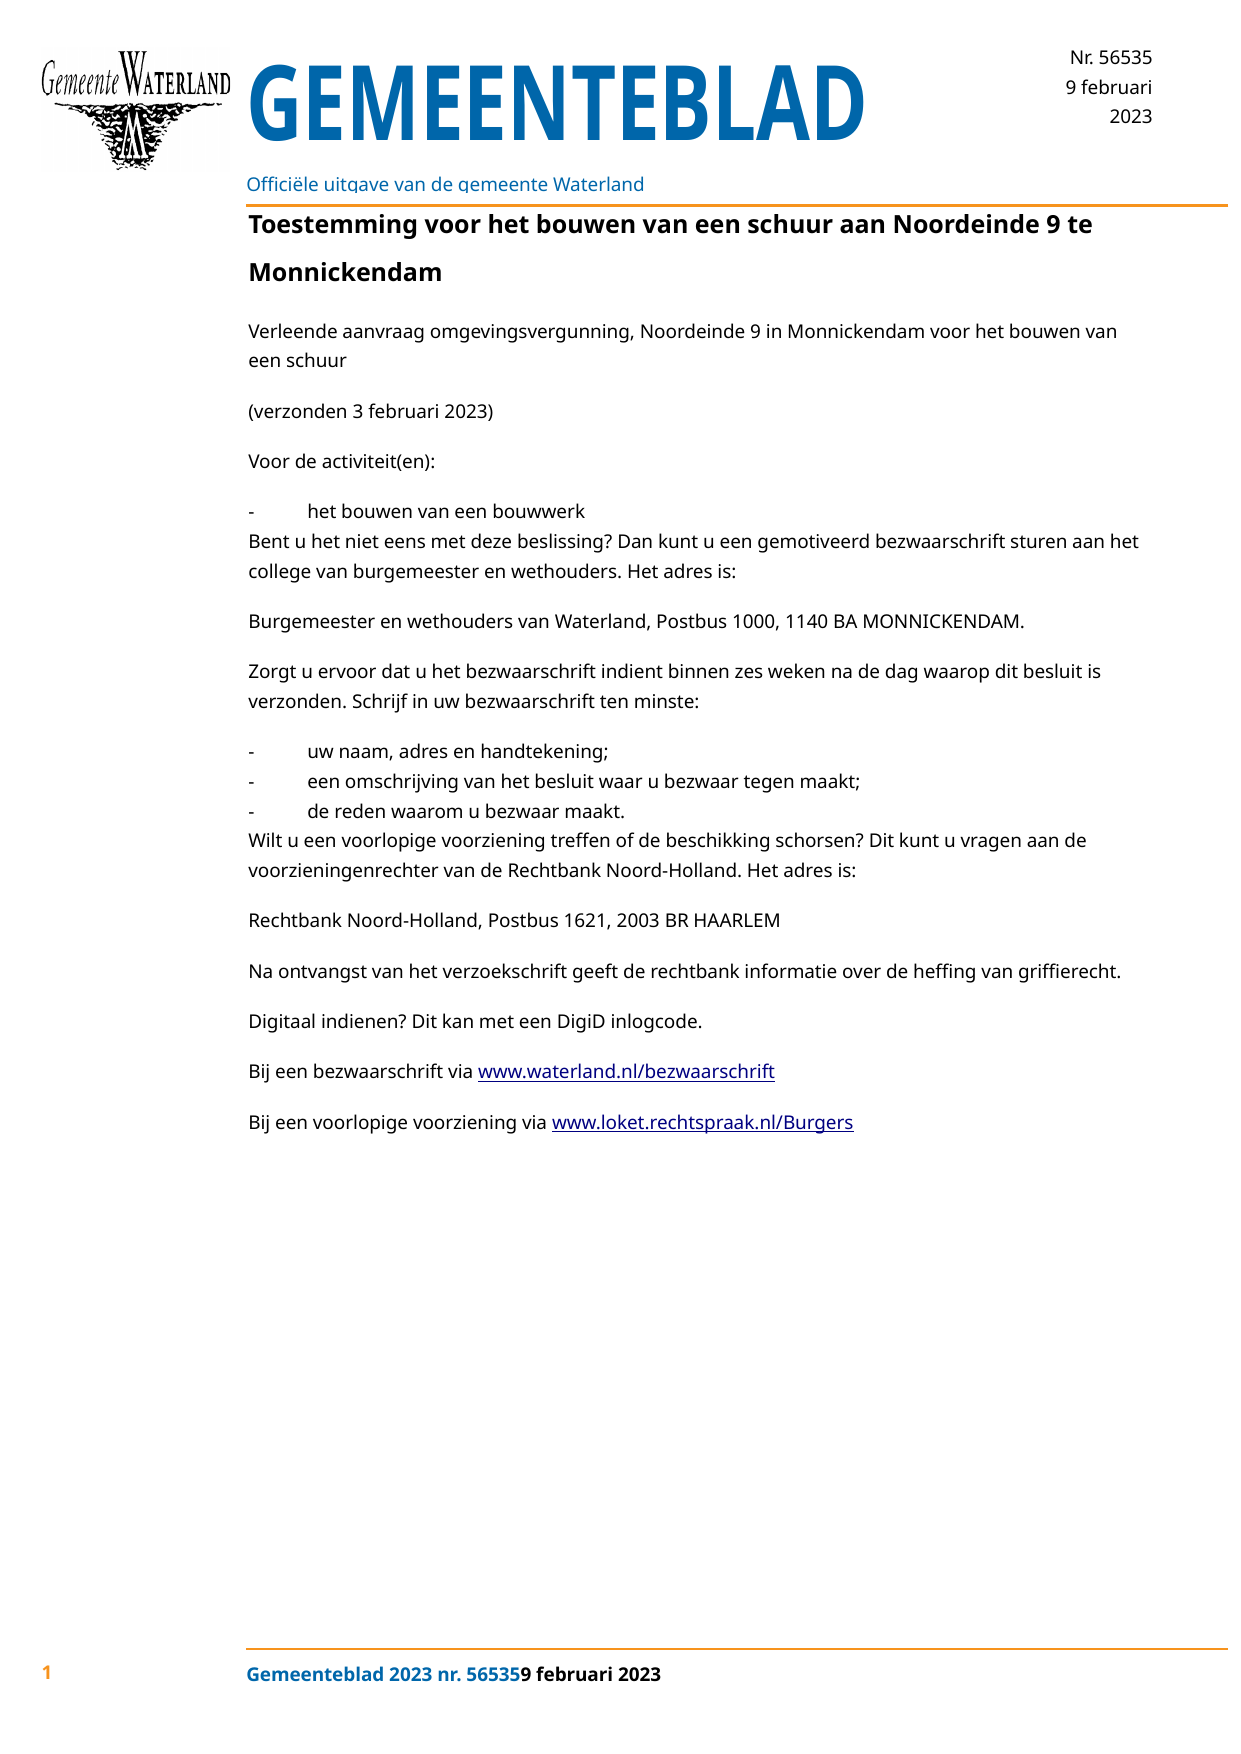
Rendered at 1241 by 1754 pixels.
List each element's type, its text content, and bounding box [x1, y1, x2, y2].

picture [41, 47, 231, 172]
text Wilt u een voorlopige voorziening treffen of de beschikking schorsen? Dit kunt u vragen aan de voorzieningenrechter van de Rechtbank Noord-Holland. Het adres is: [248, 827, 1152, 883]
text Bij een bezwaarschrift via www.waterland.nl/bezwaarschrift [248, 1059, 1152, 1084]
text Verleende aanvraag omgevingsvergunning, Noordeinde 9 in Monnickendam voor het bouwen van een schuur [248, 318, 1152, 373]
text Na ontvangst van het verzoekschrift geeft de rechtbank informatie over de heffing van griffierecht. [248, 958, 1152, 984]
list uw naam, adres en handtekening; [248, 739, 1152, 764]
text Zorgt u ervoor dat u het bezwaarschrift indient binnen zes weken na de dag waarop dit besluit is verzonden. Schrijf in uw bezwaarschrift ten minste: [248, 659, 1152, 714]
list het bouwen van een bouwwerk [248, 499, 1152, 524]
text Digitaal indienen? Dit kan met een DigiD inlogcode. [248, 1008, 1152, 1034]
text (verzonden 3 februari 2023) [248, 398, 1152, 424]
text Burgemeester en wethouders van Waterland, Postbus 1000, 1140 BA MONNICKENDAM. [248, 608, 1152, 634]
list een omschrijving van het besluit waar u bezwaar tegen maakt; [248, 768, 1152, 794]
text Rechtbank Noord-Holland, Postbus 1621, 2003 BR HAARLEM [248, 907, 1152, 933]
text Bij een voorlopige voorziening via www.loket.rechtspraak.nl/Burgers [248, 1109, 1152, 1135]
text Toestemming voor het bouwen van een schuur aan Noordeinde 9 te Monnickendam [248, 207, 1152, 288]
list de reden waarom u bezwaar maakt. [248, 798, 1152, 824]
text Bent u het niet eens met deze beslissing? Dan kunt u een gemotiveerd bezwaarschrift sturen aan het college van burgemeester en wethouders. Het adres is: [248, 528, 1152, 584]
text Voor de activiteit(en): [248, 448, 1152, 474]
